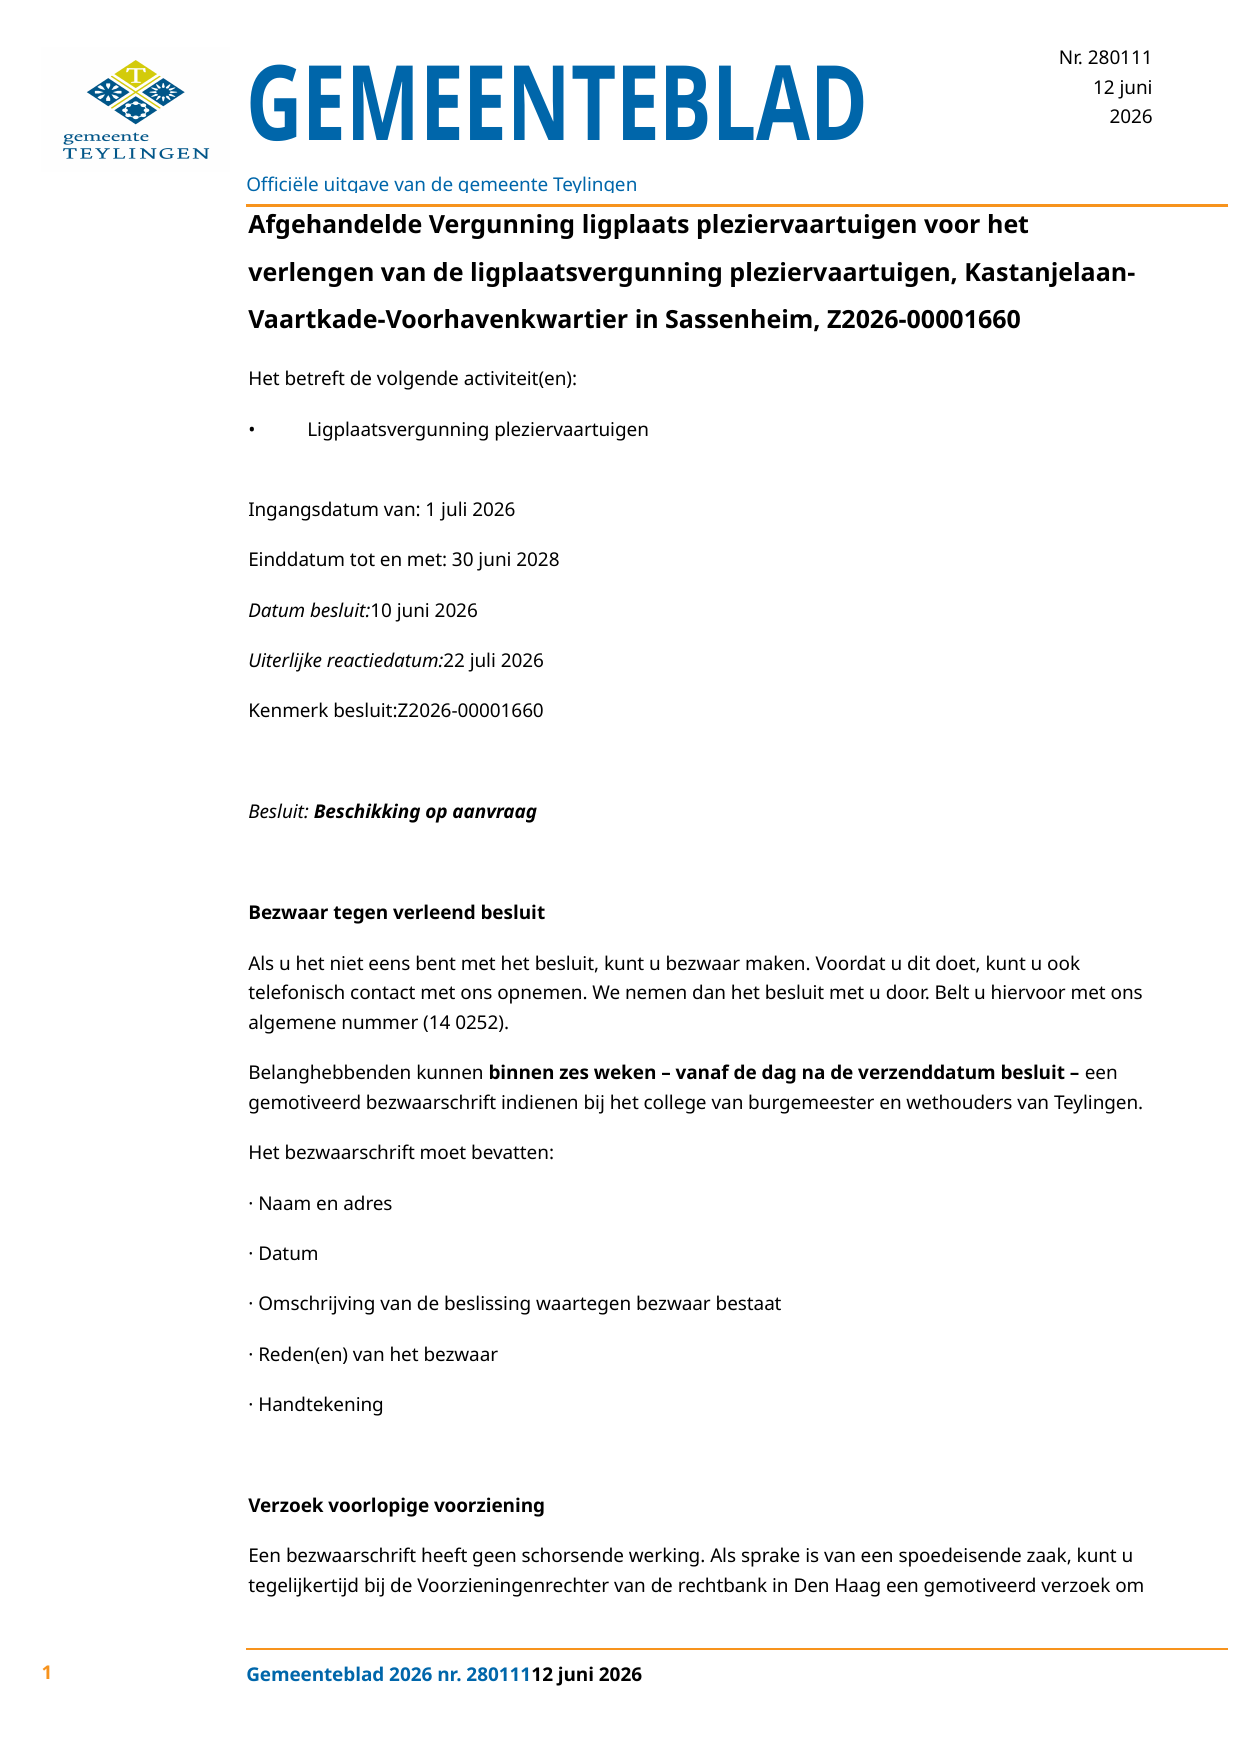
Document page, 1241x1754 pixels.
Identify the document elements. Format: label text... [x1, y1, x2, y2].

text · Omschrijving van de beslissing waartegen bezwaar bestaat [248, 1291, 1152, 1316]
text Belanghebbenden kunnen binnen zes weken – vanaf de dag na de verzenddatum besluit – een gemotiveerd bezwaarschrift indienen bij het college van burgemeester en wethouders van Teylingen. [248, 1059, 1152, 1114]
list Ligplaatsvergunning pleziervaartuigen [248, 416, 1152, 442]
text Besluit: Beschikking op aanvraag [248, 798, 1152, 824]
text Verzoek voorlopige voorziening [248, 1492, 1152, 1518]
text Als u het niet eens bent met het besluit, kunt u bezwaar maken. Voordat u dit doet, kunt u ook telefonisch contact met ons opnemen. We nemen dan het besluit met u door. Belt u hiervoor met ons algemene nummer (14 0252). [248, 950, 1152, 1034]
text Afgehandelde Vergunning ligplaats pleziervaartuigen voor het verlengen van de ligplaatsvergunning pleziervaartuigen, Kastanjelaan-Vaartkade-Voorhavenkwartier in Sassenheim, Z2026-00001660 [248, 207, 1152, 336]
text Datum besluit:10 juni 2026 [248, 597, 1152, 622]
text Uiterlijke reactiedatum:22 juli 2026 [248, 647, 1152, 673]
text Het bezwaarschrift moet bevatten: [248, 1139, 1152, 1165]
picture [41, 47, 231, 172]
text · Handtekening [248, 1391, 1152, 1417]
text Een bezwaarschrift heeft geen schorsende werking. Als sprake is van een spoedeisende zaak, kunt u tegelijkertijd bij de Voorzieningenrechter van de rechtbank in Den Haag een gemotiveerd verzoek om [248, 1543, 1152, 1598]
text Bezwaar tegen verleend besluit [248, 899, 1152, 925]
text Kenmerk besluit:Z2026-00001660 [248, 698, 1152, 723]
text Het betreft de volgende activiteit(en): [248, 366, 1152, 391]
text · Datum [248, 1240, 1152, 1266]
text Einddatum tot en met: 30 juni 2028 [248, 546, 1152, 572]
text · Reden(en) van het bezwaar [248, 1341, 1152, 1367]
text · Naam en adres [248, 1190, 1152, 1215]
text Ingangsdatum van: 1 juli 2026 [248, 496, 1152, 522]
